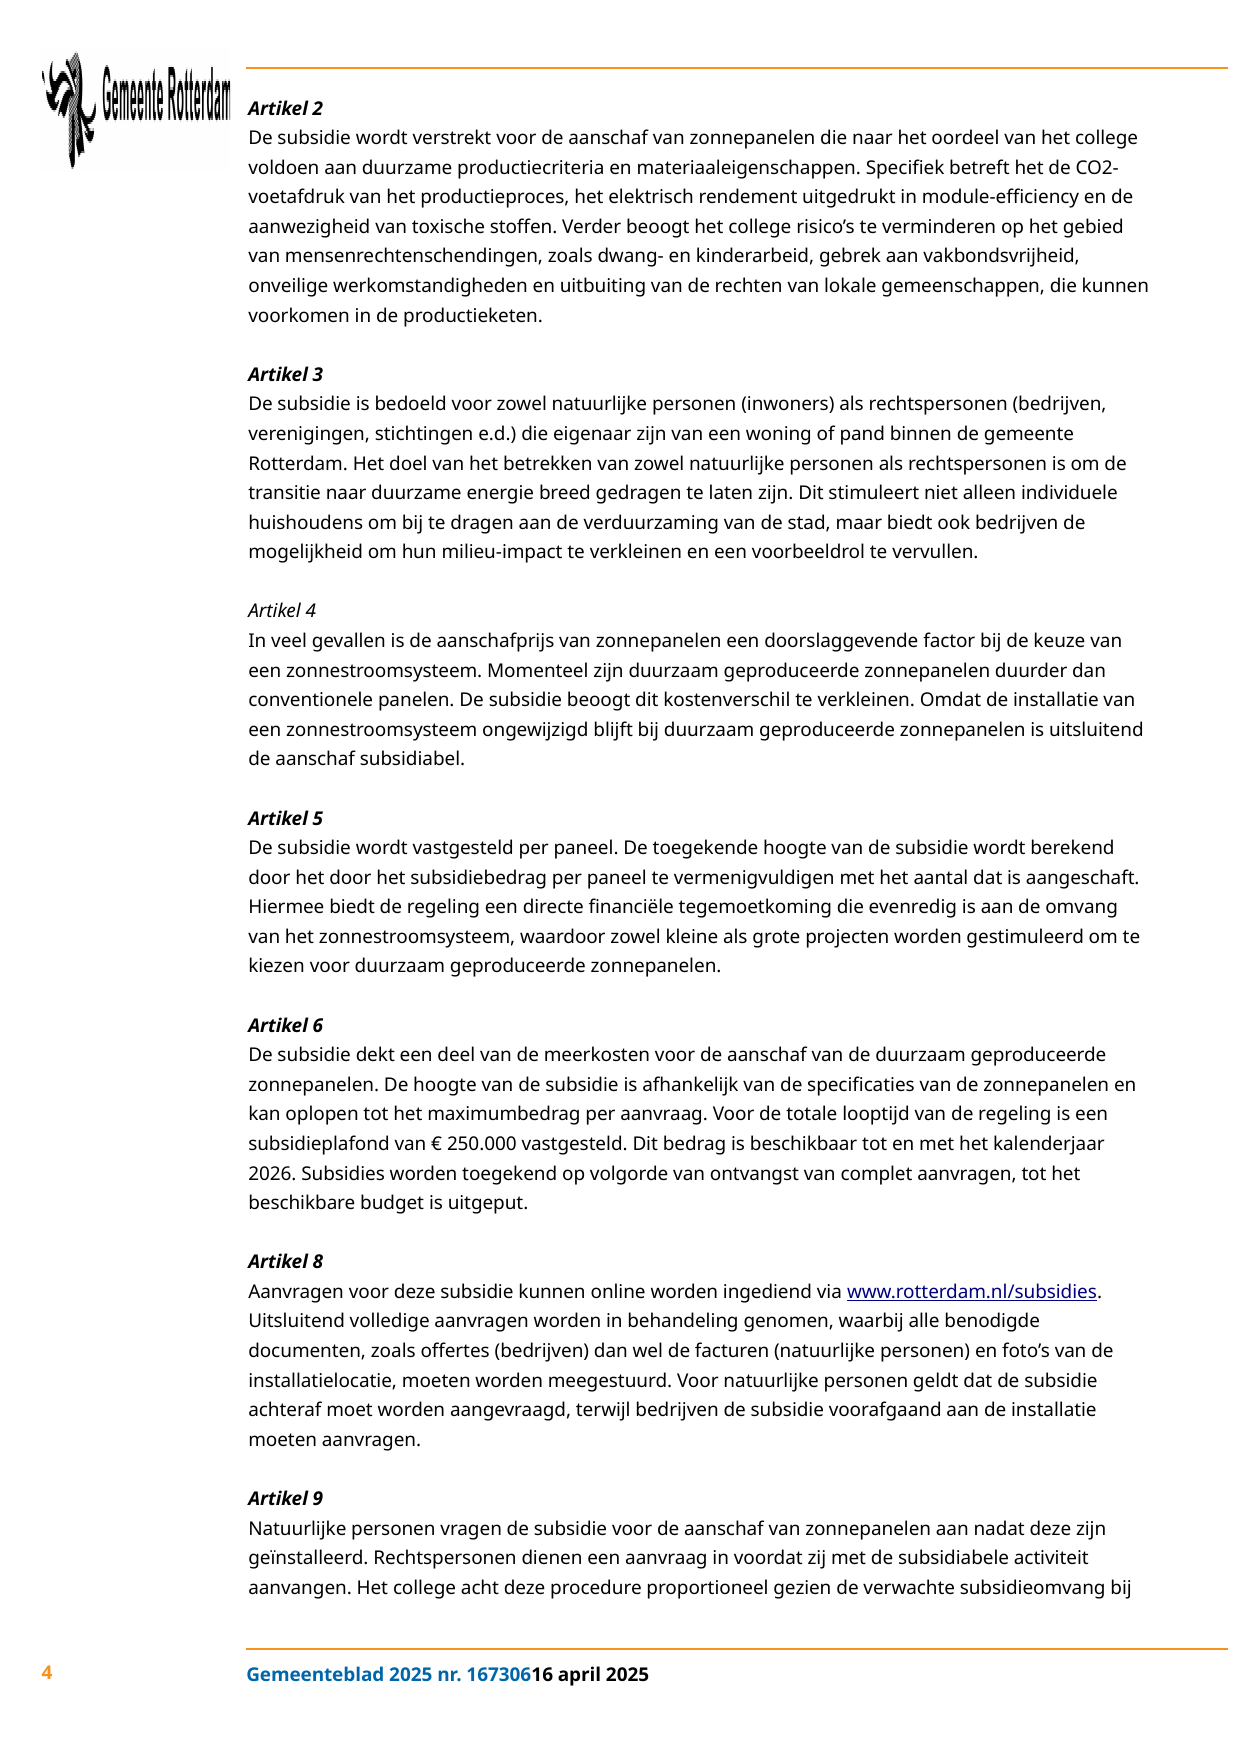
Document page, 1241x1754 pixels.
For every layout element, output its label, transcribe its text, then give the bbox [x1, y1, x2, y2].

text In veel gevallen is de aanschafprijs van zonnepanelen een doorslaggevende factor bij de keuze van een zonnestroomsysteem. Momenteel zijn duurzaam geproduceerde zonnepanelen duurder dan conventionele panelen. De subsidie beoogt dit kostenverschil te verkleinen. Omdat de installatie van een zonnestroomsysteem ongewijzigd blijft bij duurzaam geproduceerde zonnepanelen is uitsluitend de aanschaf subsidiabel. [248, 627, 1152, 771]
text De subsidie wordt verstrekt voor de aanschaf van zonnepanelen die naar het oordeel van het college voldoen aan duurzame productiecriteria en materiaaleigenschappen. Specifiek betreft het de CO2-voetafdruk van het productieproces, het elektrisch rendement uitgedrukt in module-efficiency en de aanwezigheid van toxische stoffen. Verder beoogt het college risico’s te verminderen op het gebied van mensenrechtenschendingen, zoals dwang- en kinderarbeid, gebrek aan vakbondsvrijheid, onveilige werkomstandigheden en uitbuiting van de rechten van lokale gemeenschappen, die kunnen voorkomen in de productieketen. [248, 124, 1152, 328]
picture [41, 47, 231, 172]
text Natuurlijke personen vragen de subsidie voor de aanschaf van zonnepanelen aan nadat deze zijn geïnstalleerd. Rechtspersonen dienen een aanvraag in voordat zij met de subsidiabele activiteit aanvangen. Het college acht deze procedure proportioneel gezien de verwachte subsidieomvang bij [248, 1515, 1152, 1600]
text Artikel 3 [248, 361, 1152, 387]
text De subsidie is bedoeld voor zowel natuurlijke personen (inwoners) als rechtspersonen (bedrijven, verenigingen, stichtingen e.d.) die eigenaar zijn van een woning of pand binnen de gemeente Rotterdam. Het doel van het betrekken van zowel natuurlijke personen als rechtspersonen is om de transitie naar duurzame energie breed gedragen te laten zijn. Dit stimuleert niet alleen individuele huishoudens om bij te dragen aan de verduurzaming van de stad, maar biedt ook bedrijven de mogelijkheid om hun milieu-impact te verkleinen en een voorbeeldrol te vervullen. [248, 391, 1152, 564]
text Artikel 4 [248, 598, 1152, 623]
text Artikel 5 [248, 805, 1152, 831]
text Artikel 9 [248, 1485, 1152, 1511]
text De subsidie wordt vastgesteld per paneel. De toegekende hoogte van de subsidie wordt berekend door het door het subsidiebedrag per paneel te vermenigvuldigen met het aantal dat is aangeschaft. Hiermee biedt de regeling een directe financiële tegemoetkoming die evenredig is aan de omvang van het zonnestroomsysteem, waardoor zowel kleine als grote projecten worden gestimuleerd om te kiezen voor duurzaam geproduceerde zonnepanelen. [248, 834, 1152, 978]
text De subsidie dekt een deel van de meerkosten voor de aanschaf van de duurzaam geproduceerde zonnepanelen. De hoogte van de subsidie is afhankelijk van de specificaties van de zonnepanelen en kan oplopen tot het maximumbedrag per aanvraag. Voor de totale looptijd van de regeling is een subsidieplafond van € 250.000 vastgesteld. Dit bedrag is beschikbaar tot en met het kalenderjaar 2026. Subsidies worden toegekend op volgorde van ontvangst van complet aanvragen, tot het beschikbare budget is uitgeput. [248, 1041, 1152, 1215]
text Artikel 8 [248, 1248, 1152, 1274]
text Artikel 6 [248, 1012, 1152, 1038]
text Artikel 2 [248, 95, 1152, 121]
text Aanvragen voor deze subsidie kunnen online worden ingediend via www.rotterdam.nl/subsidies. Uitsluitend volledige aanvragen worden in behandeling genomen, waarbij alle benodigde documenten, zoals offertes (bedrijven) dan wel de facturen (natuurlijke personen) en foto’s van de installatielocatie, moeten worden meegestuurd. Voor natuurlijke personen geldt dat de subsidie achteraf moet worden aangevraagd, terwijl bedrijven de subsidie voorafgaand aan de installatie moeten aanvragen. [248, 1278, 1152, 1452]
